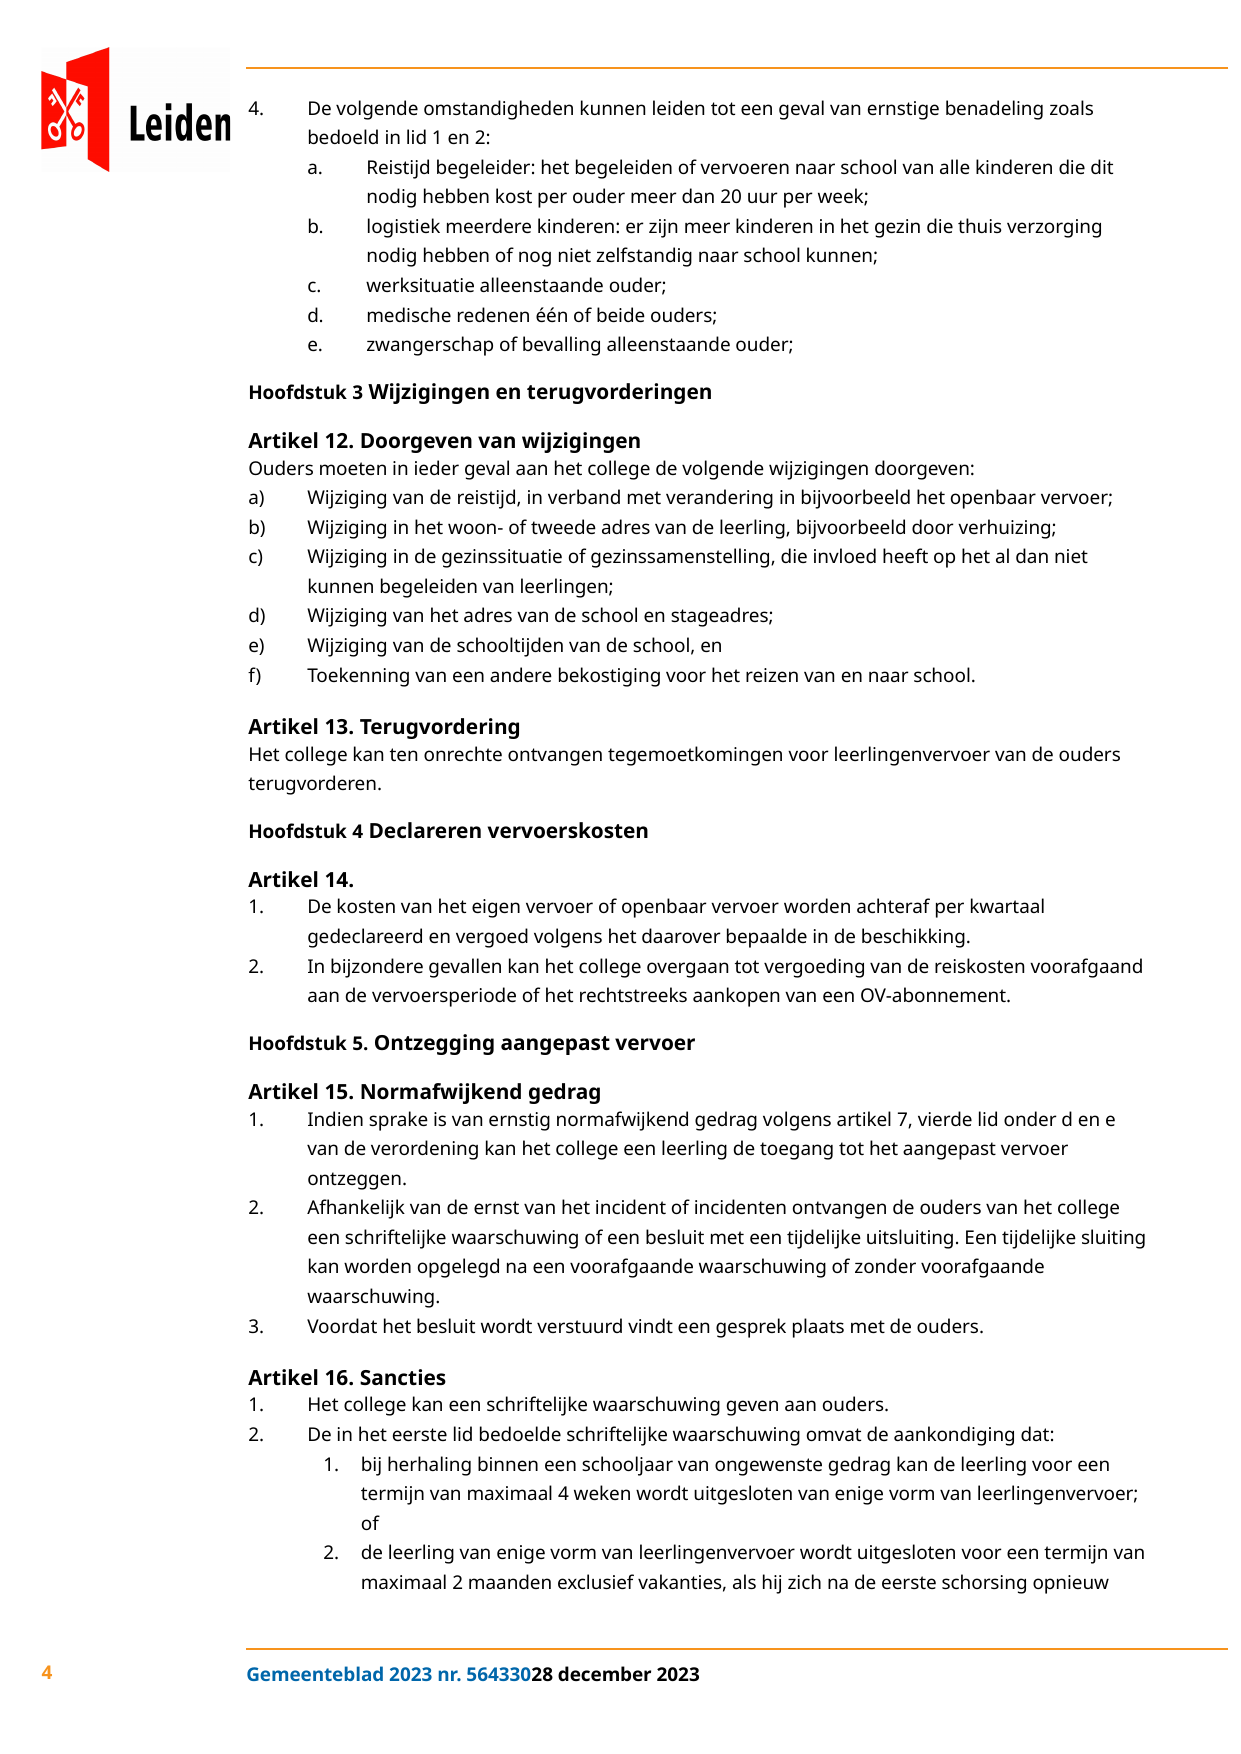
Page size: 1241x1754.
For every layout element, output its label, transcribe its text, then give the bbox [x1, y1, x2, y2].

list Reistijd begeleider: het begeleiden of vervoeren naar school van alle kinderen die dit nodig hebben kost per ouder meer dan 20 uur per week; [307, 154, 1152, 209]
picture [41, 47, 231, 172]
text Hoofdstuk 3 Wijzigingen en terugvorderingen [248, 377, 1152, 406]
list De volgende omstandigheden kunnen leiden tot een geval van ernstige benadeling zoals bedoeld in lid 1 en 2: [248, 95, 1152, 150]
list Wijziging in het woon- of tweede adres van de leerling, bijvoorbeeld door verhuizing; [248, 514, 1152, 540]
list zwangerschap of bevalling alleenstaande ouder; [307, 331, 1152, 357]
list Het college kan een schriftelijke waarschuwing geven aan ouders. [248, 1392, 1152, 1417]
list De in het eerste lid bedoelde schriftelijke waarschuwing omvat de aankondiging dat: [248, 1421, 1152, 1447]
list Wijziging van de reistijd, in verband met verandering in bijvoorbeeld het openbaar vervoer; [248, 484, 1152, 510]
text Artikel 14. [248, 865, 1152, 894]
list Toekenning van een andere bekostiging voor het reizen van en naar school. [248, 662, 1152, 688]
list Wijziging van de schooltijden van de school, en [248, 632, 1152, 658]
list Voordat het besluit wordt verstuurd vindt een gesprek plaats met de ouders. [248, 1313, 1152, 1338]
text Artikel 13. Terugvordering [248, 712, 1152, 741]
list bij herhaling binnen een schooljaar van ongewenste gedrag kan de leerling voor een termijn van maximaal 4 weken wordt uitgesloten van enige vorm van leerlingenvervoer; of [323, 1451, 1152, 1536]
list medische redenen één of beide ouders; [307, 302, 1152, 328]
text Artikel 15. Normafwijkend gedrag [248, 1077, 1152, 1106]
list Afhankelijk van de ernst van het incident of incidenten ontvangen de ouders van het college een schriftelijke waarschuwing of een besluit met een tijdelijke uitsluiting. Een tijdelijke sluiting kan worden opgelegd na een voorafgaande waarschuwing of zonder voorafgaande waarschuwing. [248, 1194, 1152, 1309]
text Hoofdstuk 4 Declareren vervoerskosten [248, 816, 1152, 844]
list werksituatie alleenstaande ouder; [307, 272, 1152, 298]
text Artikel 12. Doorgeven van wijzigingen [248, 426, 1152, 455]
text Het college kan ten onrechte ontvangen tegemoetkomingen voor leerlingenvervoer van de ouders terugvorderen. [248, 741, 1152, 796]
text Artikel 16. Sancties [248, 1363, 1152, 1392]
list Wijziging in de gezinssituatie of gezinssamenstelling, die invloed heeft op het al dan niet kunnen begeleiden van leerlingen; [248, 543, 1152, 599]
list Wijziging van het adres van de school en stageadres; [248, 603, 1152, 628]
list De kosten van het eigen vervoer of openbaar vervoer worden achteraf per kwartaal gedeclareerd en vergoed volgens het daarover bepaalde in de beschikking. [248, 894, 1152, 949]
text Ouders moeten in ieder geval aan het college de volgende wijzigingen doorgeven: [248, 455, 1152, 481]
list logistiek meerdere kinderen: er zijn meer kinderen in het gezin die thuis verzorging nodig hebben of nog niet zelfstandig naar school kunnen; [307, 213, 1152, 268]
list Indien sprake is van ernstig normafwijkend gedrag volgens artikel 7, vierde lid onder d en e van de verordening kan het college een leerling de toegang tot het aangepast vervoer ontzeggen. [248, 1106, 1152, 1191]
list In bijzondere gevallen kan het college overgaan tot vergoeding van de reiskosten voorafgaand aan de vervoersperiode of het rechtstreeks aankopen van een OV-abonnement. [248, 953, 1152, 1008]
list de leerling van enige vorm van leerlingenvervoer wordt uitgesloten voor een termijn van maximaal 2 maanden exclusief vakanties, als hij zich na de eerste schorsing opnieuw [323, 1539, 1152, 1595]
text Hoofdstuk 5. Ontzegging aangepast vervoer [248, 1028, 1152, 1056]
